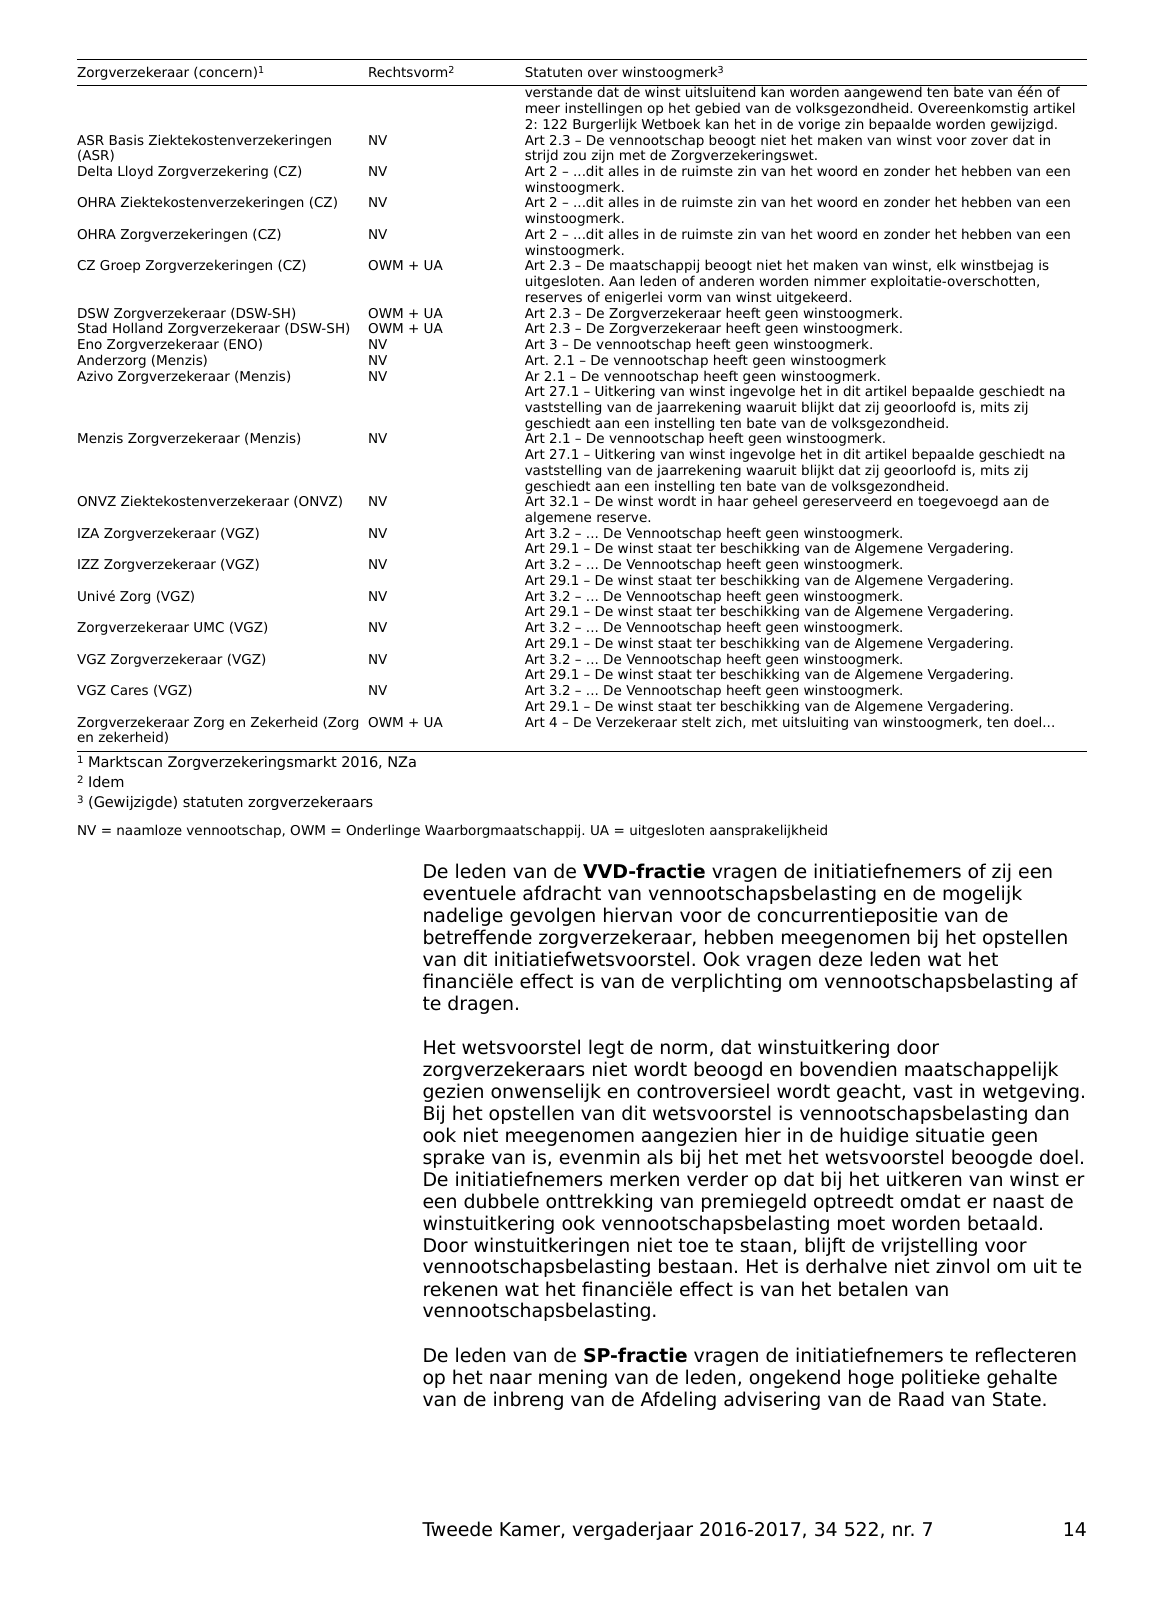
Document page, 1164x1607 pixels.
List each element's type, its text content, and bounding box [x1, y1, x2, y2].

table_cell CZ Groep Zorgverzekeringen (CZ) [77, 258, 362, 305]
table_cell Art. 2.1 – De vennootschap heeft geen winstoogmerk [519, 353, 1087, 368]
table_cell NV [362, 557, 518, 588]
table_cell Art 4 – De Verzekeraar stelt zich, met uitsluiting van winstoogmerk, ten doel... [519, 714, 1087, 751]
table_cell [362, 86, 518, 132]
text De leden van de SP-fractie vragen de initiatiefnemers te reflecteren op het naar mening van de leden, ongekend hoge politieke gehalte van de inbreng van de Afdeling advisering van de Raad van State. [422, 1344, 1087, 1411]
table_header Statuten over winstoogmerk3 [519, 60, 1087, 85]
table_cell OHRA Ziektekostenverzekeringen (CZ) [77, 195, 362, 227]
table_cell 1 Marktscan Zorgverzekeringsmarkt 2016, NZa 2 Idem 3 (Gewijzigde) statuten zorgverzekeraars NV = naamloze vennootschap, OWM = Onderlinge Waarborgmaatschappij. UA = uitgesloten aansprakelijkheid [77, 752, 1087, 838]
table_cell OWM + UA [362, 258, 518, 305]
table_cell Art 2 – ...dit alles in de ruimste zin van het woord en zonder het hebben van een winstoogmerk. [519, 227, 1087, 258]
table_cell NV [362, 227, 518, 258]
text De leden van de VVD-fractie vragen de initiatiefnemers of zij een eventuele afdracht van vennootschapsbelasting en de mogelijk nadelige gevolgen hiervan voor de concurrentiepositie van de betreffende zorgverzekeraar, hebben meegenomen bij het opstellen van dit initiatiefwetsvoorstel. Ook vragen deze leden wat het financiële effect is van de verplichting om vennootschapsbelasting af te dragen. [422, 861, 1087, 1014]
table_cell ASR Basis Ziektekostenverzekeringen (ASR) [77, 133, 362, 164]
table_cell OHRA Zorgverzekeringen (CZ) [77, 227, 362, 258]
table_cell OWM + UA [362, 321, 518, 337]
table_cell NV [362, 337, 518, 353]
table_cell Art 2.3 – De vennootschap beoogt niet het maken van winst voor zover dat in strijd zou zijn met de Zorgverzekeringswet. [519, 133, 1087, 164]
table_cell OWM + UA [362, 714, 518, 751]
table_cell verstande dat de winst uitsluitend kan worden aangewend ten bate van één of meer instellingen op het gebied van de volksgezondheid. Overeenkomstig artikel 2: 122 Burgerlijk Wetboek kan het in de vorige zin bepaalde worden gewijzigd. [519, 86, 1087, 132]
table_cell [77, 86, 362, 132]
table_cell NV [362, 368, 518, 431]
table_cell Art 2 – ...dit alles in de ruimste zin van het woord en zonder het hebben van een winstoogmerk. [519, 195, 1087, 227]
table_cell Zorgverzekeraar Zorg en Zekerheid (Zorg en zekerheid) [77, 714, 362, 751]
table_cell NV [362, 494, 518, 526]
table_cell NV [362, 526, 518, 557]
table_cell Art 3.2 – ... De Vennootschap heeft geen winstoogmerk. Art 29.1 – De winst staat ter beschikking van de Algemene Vergadering. [519, 683, 1087, 714]
table_header Zorgverzekeraar (concern)1 [77, 60, 362, 85]
table_cell Art 3.2 – ... De Vennootschap heeft geen winstoogmerk. Art 29.1 – De winst staat ter beschikking van de Algemene Vergadering. [519, 651, 1087, 683]
table_cell ONVZ Ziektekostenverzekeraar (ONVZ) [77, 494, 362, 526]
table_cell Art 32.1 – De winst wordt in haar geheel gereserveerd en toegevoegd aan de algemene reserve. [519, 494, 1087, 526]
table_cell NV [362, 683, 518, 714]
table_cell Art 3 – De vennootschap heeft geen winstoogmerk. [519, 337, 1087, 353]
table_cell VGZ Cares (VGZ) [77, 683, 362, 714]
table_cell Art 3.2 – ... De Vennootschap heeft geen winstoogmerk. Art 29.1 – De winst staat ter beschikking van de Algemene Vergadering. [519, 526, 1087, 557]
table_cell Delta Lloyd Zorgverzekering (CZ) [77, 164, 362, 195]
table_cell Art 3.2 – ... De Vennootschap heeft geen winstoogmerk. Art 29.1 – De winst staat ter beschikking van de Algemene Vergadering. [519, 557, 1087, 588]
table_cell Stad Holland Zorgverzekeraar (DSW-SH) [77, 321, 362, 337]
table_cell Art 2 – ...dit alles in de ruimste zin van het woord en zonder het hebben van een winstoogmerk. [519, 164, 1087, 195]
text Het wetsvoorstel legt de norm, dat winstuitkering door zorgverzekeraars niet wordt beoogd en bovendien maatschappelijk gezien onwenselijk en controversieel wordt geacht, vast in wetgeving. Bij het opstellen van dit wetsvoorstel is vennootschapsbelasting dan ook niet meegenomen aangezien hier in de huidige situatie geen sprake van is, evenmin als bij het met het wetsvoorstel beoogde doel. De initiatiefnemers merken verder op dat bij het uitkeren van winst er een dubbele onttrekking van premiegeld optreedt omdat er naast de winstuitkering ook vennootschapsbelasting moet worden betaald. Door winstuitkeringen niet toe te staan, blijft de vrijstelling voor vennootschapsbelasting bestaan. Het is derhalve niet zinvol om uit te rekenen wat het financiële effect is van het betalen van vennootschapsbelasting. [422, 1037, 1087, 1322]
table_cell Art 2.1 – De vennootschap heeft geen winstoogmerk. Art 27.1 – Uitkering van winst ingevolge het in dit artikel bepaalde geschiedt na vaststelling van de jaarrekening waaruit blijkt dat zij geoorloofd is, mits zij geschiedt aan een instelling ten bate van de volksgezondheid. [519, 431, 1087, 494]
table_cell Ar 2.1 – De vennootschap heeft geen winstoogmerk. Art 27.1 – Uitkering van winst ingevolge het in dit artikel bepaalde geschiedt na vaststelling van de jaarrekening waaruit blijkt dat zij geoorloofd is, mits zij geschiedt aan een instelling ten bate van de volksgezondheid. [519, 368, 1087, 431]
table_cell Eno Zorgverzekeraar (ENO) [77, 337, 362, 353]
table_cell NV [362, 589, 518, 620]
table_header Rechtsvorm2 [362, 60, 518, 85]
table_cell IZA Zorgverzekeraar (VGZ) [77, 526, 362, 557]
table_cell Art 2.3 – De maatschappij beoogt niet het maken van winst, elk winstbejag is uitgesloten. Aan leden of anderen worden nimmer exploitatie-overschotten, reserves of enigerlei vorm van winst uitgekeerd. [519, 258, 1087, 305]
table_cell Art 3.2 – ... De Vennootschap heeft geen winstoogmerk. Art 29.1 – De winst staat ter beschikking van de Algemene Vergadering. [519, 589, 1087, 620]
table_cell Menzis Zorgverzekeraar (Menzis) [77, 431, 362, 494]
table_cell Univé Zorg (VGZ) [77, 589, 362, 620]
table_cell Art 3.2 – ... De Vennootschap heeft geen winstoogmerk. Art 29.1 – De winst staat ter beschikking van de Algemene Vergadering. [519, 620, 1087, 651]
table_cell VGZ Zorgverzekeraar (VGZ) [77, 651, 362, 683]
table_cell IZZ Zorgverzekeraar (VGZ) [77, 557, 362, 588]
table_cell DSW Zorgverzekeraar (DSW-SH) [77, 305, 362, 321]
table_cell Azivo Zorgverzekeraar (Menzis) [77, 368, 362, 431]
table_cell Art 2.3 – De Zorgverzekeraar heeft geen winstoogmerk. [519, 321, 1087, 337]
table_cell NV [362, 620, 518, 651]
table_cell Zorgverzekeraar UMC (VGZ) [77, 620, 362, 651]
table_cell NV [362, 431, 518, 494]
table_cell NV [362, 164, 518, 195]
table_cell OWM + UA [362, 305, 518, 321]
table_cell Art 2.3 – De Zorgverzekeraar heeft geen winstoogmerk. [519, 305, 1087, 321]
table_cell NV [362, 651, 518, 683]
table_cell NV [362, 195, 518, 227]
table_cell NV [362, 353, 518, 368]
table_cell Anderzorg (Menzis) [77, 353, 362, 368]
table_cell NV [362, 133, 518, 164]
